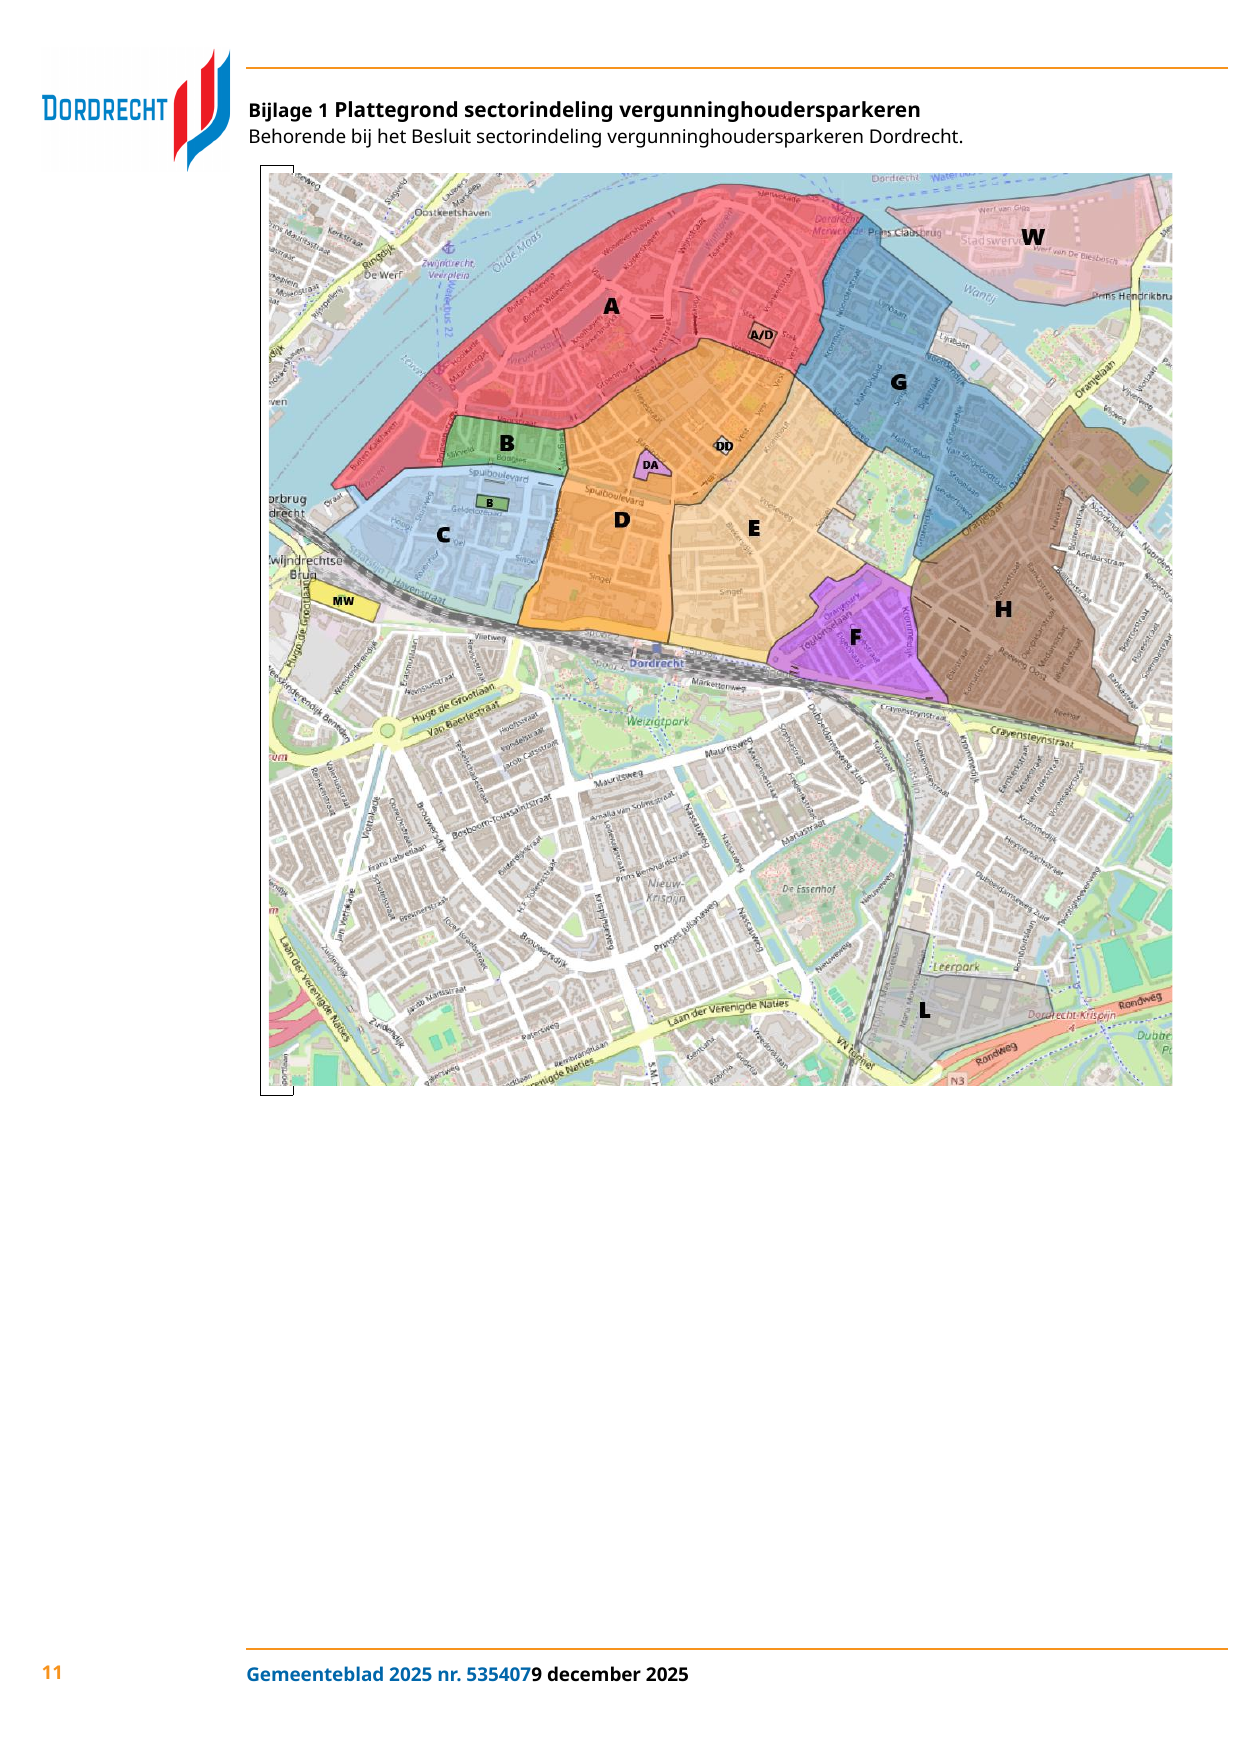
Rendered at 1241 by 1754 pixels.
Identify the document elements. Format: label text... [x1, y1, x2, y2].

picture [268, 173, 1173, 1086]
text Behorende bij het Besluit sectorindeling vergunninghoudersparkeren Dordrecht. [248, 123, 1152, 149]
text Bijlage 1 Plattegrond sectorindeling vergunninghoudersparkeren [248, 95, 1152, 123]
picture [41, 47, 231, 172]
